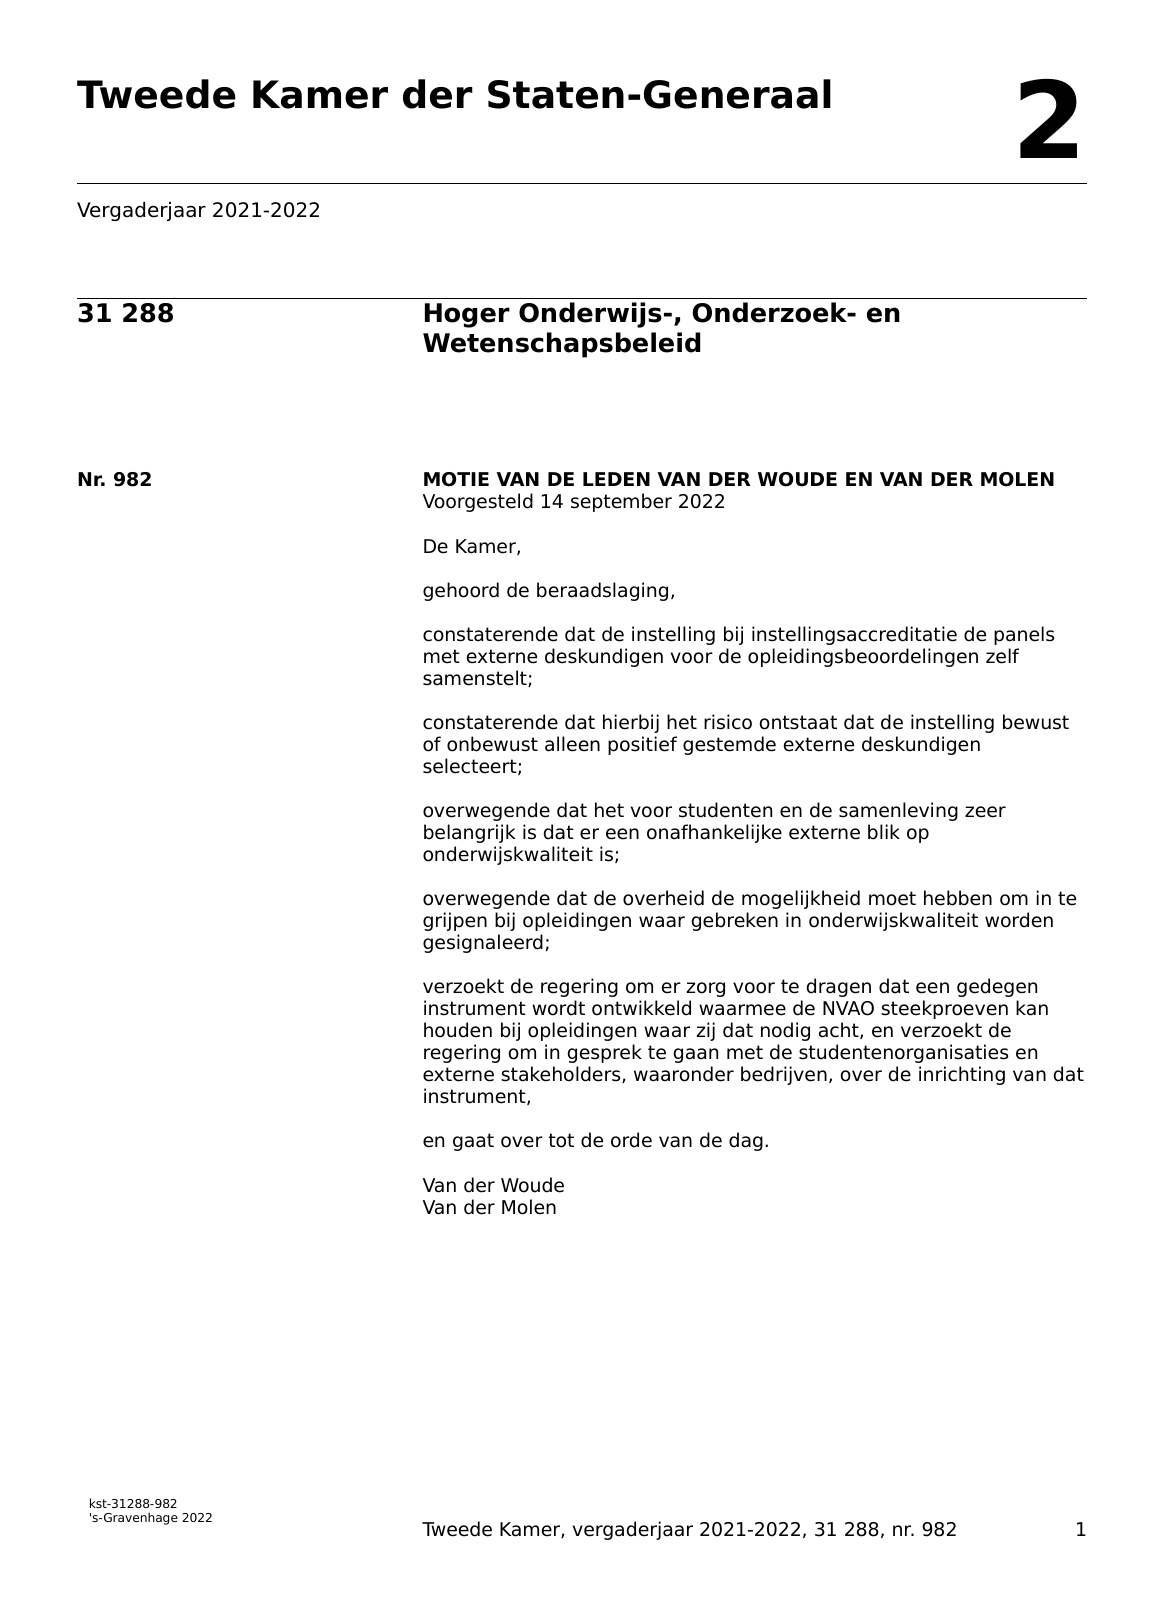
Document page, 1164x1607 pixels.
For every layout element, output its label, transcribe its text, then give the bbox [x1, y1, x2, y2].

text Voorgesteld 14 september 2022 [422, 491, 1087, 513]
subtitle Nr. 982 MOTIE VAN DE LEDEN VAN DER WOUDE EN VAN DER MOLEN [77, 469, 1087, 491]
table_header Tweede Kamer der Staten-Generaal [77, 59, 886, 183]
table_header 2 [886, 59, 1087, 183]
text Van der Woude [422, 1174, 1087, 1197]
text overwegende dat de overheid de mogelijkheid moet hebben om in te grijpen bij opleidingen waar gebreken in onderwijskwaliteit worden gesignaleerd; [422, 888, 1087, 954]
text en gaat over tot de orde van de dag. [422, 1130, 1087, 1152]
text gehoord de beraadslaging, [422, 580, 1087, 602]
text overwegende dat het voor studenten en de samenleving zeer belangrijk is dat er een onafhankelijke externe blik op onderwijskwaliteit is; [422, 800, 1087, 866]
text De Kamer, [422, 536, 1087, 557]
table_cell Vergaderjaar 2021-2022 [77, 184, 1087, 298]
text verzoekt de regering om er zorg voor te dragen dat een gedegen instrument wordt ontwikkeld waarmee de NVAO steekproeven kan houden bij opleidingen waar zij dat nodig acht, en verzoekt de regering om in gesprek te gaan met de studentenorganisaties en externe stakeholders, waaronder bedrijven, over de inrichting van dat instrument, [422, 976, 1087, 1108]
text kst-31288-982 [88, 1497, 323, 1511]
text Van der Molen [422, 1197, 1087, 1218]
subtitle 31 288 Hoger Onderwijs-, Onderzoek- en Wetenschapsbeleid [77, 299, 1087, 358]
text constaterende dat de instelling bij instellingsaccreditatie de panels met externe deskundigen voor de opleidingsbeoordelingen zelf samenstelt; [422, 624, 1087, 690]
text 's-Gravenhage 2022 [88, 1511, 323, 1525]
text constaterende dat hierbij het risico ontstaat dat de instelling bewust of onbewust alleen positief gestemde externe deskundigen selecteert; [422, 712, 1087, 778]
